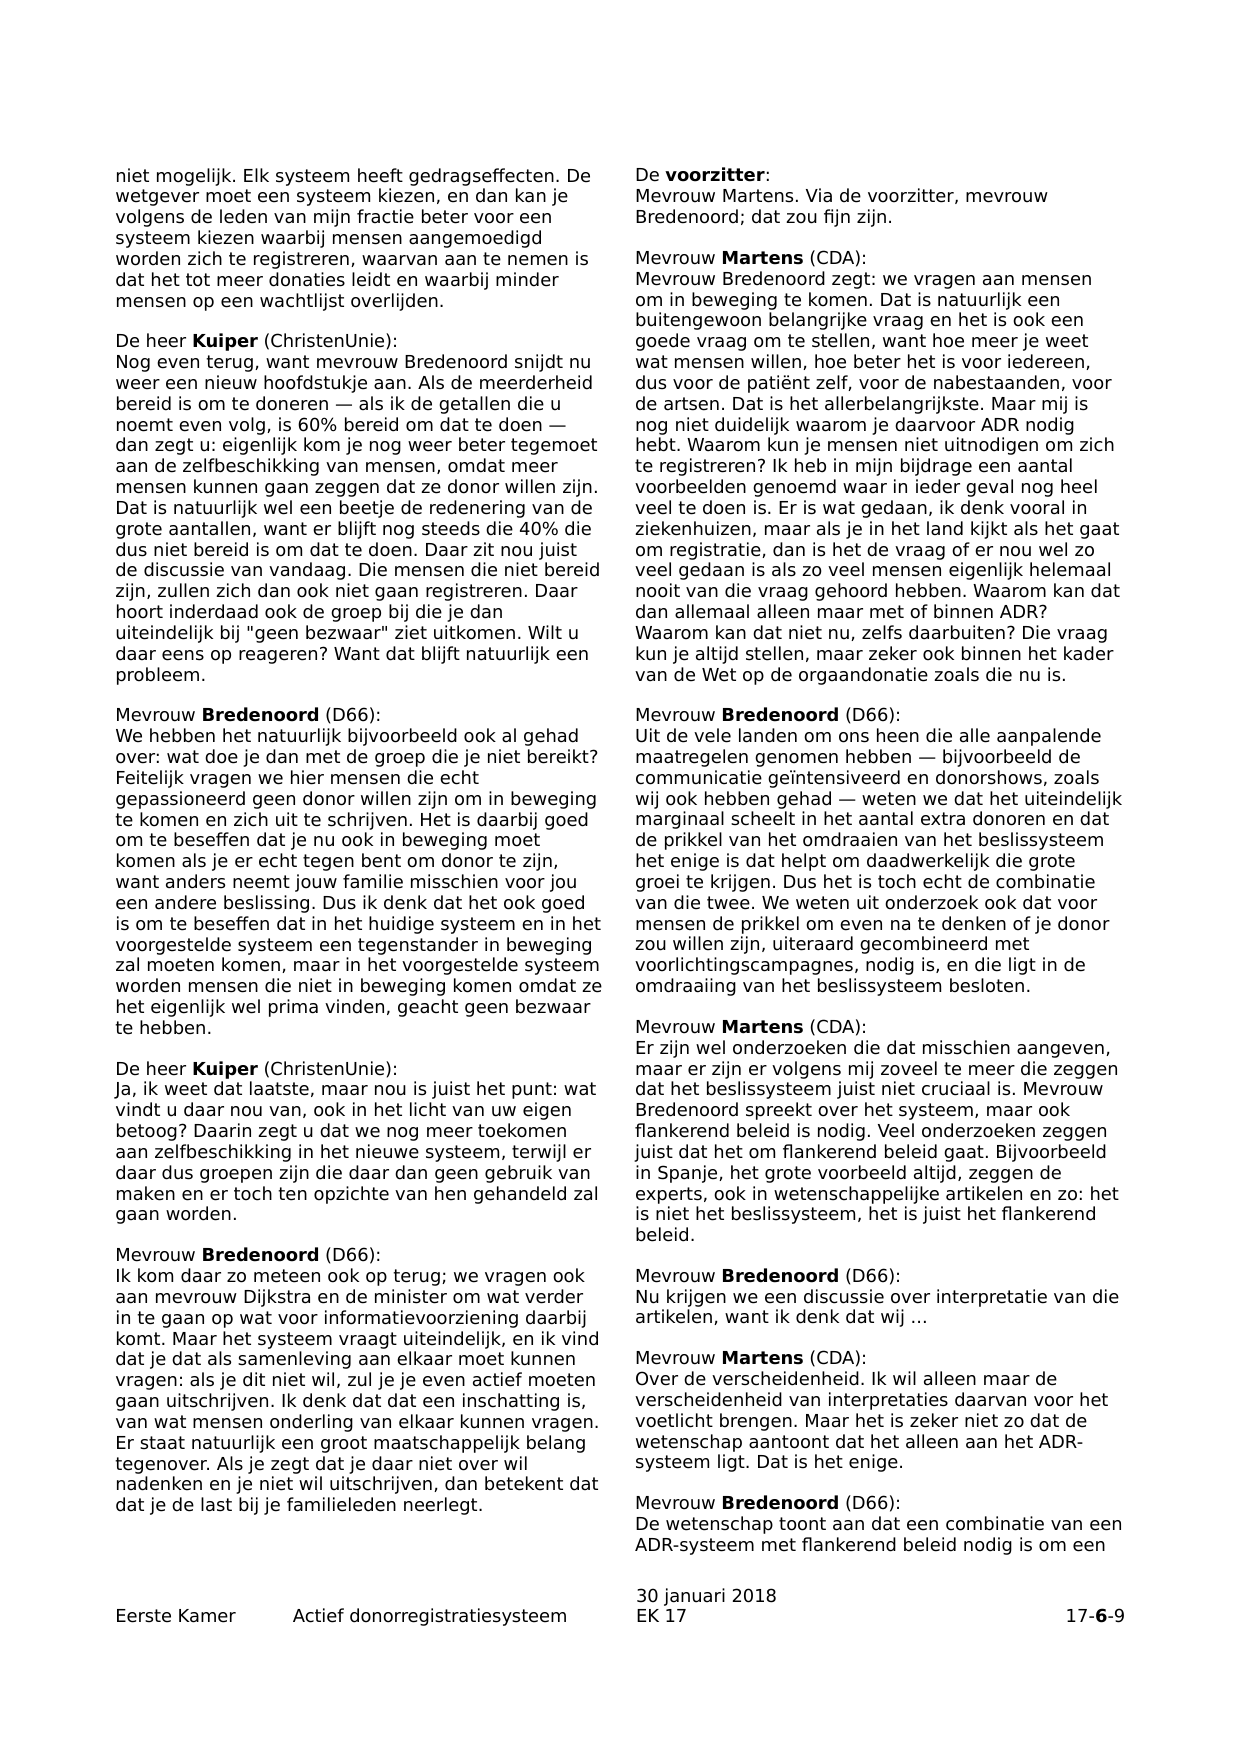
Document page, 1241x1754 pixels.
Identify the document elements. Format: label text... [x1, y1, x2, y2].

text Mevrouw Bredenoord (D66): [115, 705, 605, 726]
text Uit de vele landen om ons heen die alle aanpalende maatregelen genomen hebben — bijvoorbeeld de communicatie geïntensiveerd en donorshows, zoals wij ook hebben gehad — weten we dat het uiteindelijk marginaal scheelt in het aantal extra donoren en dat de prikkel van het omdraaien van het beslissysteem het enige is dat helpt om daadwerkelijk die grote groei te krijgen. Dus het is toch echt de combinatie van die twee. We weten uit onderzoek ook dat voor mensen de prikkel om even na te denken of je donor zou willen zijn, uiteraard gecombineerd met voorlichtingscampagnes, nodig is, en die ligt in de omdraaiing van het beslissysteem besloten. [635, 726, 1125, 997]
text Nog even terug, want mevrouw Bredenoord snijdt nu weer een nieuw hoofdstukje aan. Als de meerderheid bereid is om te doneren — als ik de getallen die u noemt even volg, is 60% bereid om dat te doen — dan zegt u: eigenlijk kom je nog weer beter tegemoet aan de zelfbeschikking van mensen, omdat meer mensen kunnen gaan zeggen dat ze donor willen zijn. Dat is natuurlijk wel een beetje de redenering van de grote aantallen, want er blijft nog steeds die 40% die dus niet bereid is om dat te doen. Daar zit nou juist de discussie van vandaag. Die mensen die niet bereid zijn, zullen zich dan ook niet gaan registreren. Daar hoort inderdaad ook de groep bij die je dan uiteindelijk bij "geen bezwaar" ziet uitkomen. Wilt u daar eens op reageren? Want dat blijft natuurlijk een probleem. [115, 352, 605, 685]
text We hebben het natuurlijk bijvoorbeeld ook al gehad over: wat doe je dan met de groep die je niet bereikt? Feitelijk vragen we hier mensen die echt gepassioneerd geen donor willen zijn om in beweging te komen en zich uit te schrijven. Het is daarbij goed om te beseffen dat je nu ook in beweging moet komen als je er echt tegen bent om donor te zijn, want anders neemt jouw familie misschien voor jou een andere beslissing. Dus ik denk dat het ook goed is om te beseffen dat in het huidige systeem en in het voorgestelde systeem een tegenstander in beweging zal moeten komen, maar in het voorgestelde systeem worden mensen die niet in beweging komen omdat ze het eigenlijk wel prima vinden, geacht geen bezwaar te hebben. [115, 726, 605, 1038]
text Mevrouw Bredenoord (D66): [635, 1266, 1125, 1286]
text Over de verscheidenheid. Ik wil alleen maar de verscheidenheid van interpretaties daarvan voor het voetlicht brengen. Maar het is zeker niet zo dat de wetenschap aantoont dat het alleen aan het ADR-systeem ligt. Dat is het enige. [635, 1369, 1125, 1473]
text De heer Kuiper (ChristenUnie): [115, 1058, 605, 1079]
text Ja, ik weet dat laatste, maar nou is juist het punt: wat vindt u daar nou van, ook in het licht van uw eigen betoog? Daarin zegt u dat we nog meer toekomen aan zelfbeschikking in het nieuwe systeem, terwijl er daar dus groepen zijn die daar dan geen gebruik van maken en er toch ten opzichte van hen gehandeld zal gaan worden. [115, 1079, 605, 1225]
text Nu krijgen we een discussie over interpretatie van die artikelen, want ik denk dat wij ... [635, 1286, 1125, 1328]
text Ik kom daar zo meteen ook op terug; we vragen ook aan mevrouw Dijkstra en de minister om wat verder in te gaan op wat voor informatievoorziening daarbij komt. Maar het systeem vraagt uiteindelijk, en ik vind dat je dat als samenleving aan elkaar moet kunnen vragen: als je dit niet wil, zul je je even actief moeten gaan uitschrijven. Ik denk dat dat een inschatting is, van wat mensen onderling van elkaar kunnen vragen. Er staat natuurlijk een groot maatschappelijk belang tegenover. Als je zegt dat je daar niet over wil nadenken en je niet wil uitschrijven, dan betekent dat dat je de last bij je familieleden neerlegt. [115, 1266, 605, 1516]
text Mevrouw Bredenoord (D66): [635, 1493, 1125, 1514]
text Mevrouw Martens (CDA): [635, 1348, 1125, 1369]
text Mevrouw Bredenoord (D66): [115, 1245, 605, 1266]
text niet mogelijk. Elk systeem heeft gedragseffecten. De wetgever moet een systeem kiezen, en dan kan je volgens de leden van mijn fractie beter voor een systeem kiezen waarbij mensen aangemoedigd worden zich te registreren, waarvan aan te nemen is dat het tot meer donaties leidt en waarbij minder mensen op een wachtlijst overlijden. [115, 165, 605, 311]
text Mevrouw Martens. Via de voorzitter, mevrouw Bredenoord; dat zou fijn zijn. [635, 186, 1125, 228]
text Mevrouw Martens (CDA): [635, 248, 1125, 268]
text Mevrouw Martens (CDA): [635, 1017, 1125, 1037]
text De voorzitter: [635, 165, 1125, 186]
text De wetenschap toont aan dat een combinatie van een ADR-systeem met flankerend beleid nodig is om een [635, 1514, 1125, 1555]
text De heer Kuiper (ChristenUnie): [115, 331, 605, 352]
text Mevrouw Bredenoord (D66): [635, 705, 1125, 726]
text Er zijn wel onderzoeken die dat misschien aangeven, maar er zijn er volgens mij zoveel te meer die zeggen dat het beslissysteem juist niet cruciaal is. Mevrouw Bredenoord spreekt over het systeem, maar ook flankerend beleid is nodig. Veel onderzoeken zeggen juist dat het om flankerend beleid gaat. Bijvoorbeeld in Spanje, het grote voorbeeld altijd, zeggen de experts, ook in wetenschappelijke artikelen en zo: het is niet het beslissysteem, het is juist het flankerend beleid. [635, 1037, 1125, 1246]
text Mevrouw Bredenoord zegt: we vragen aan mensen om in beweging te komen. Dat is natuurlijk een buitengewoon belangrijke vraag en het is ook een goede vraag om te stellen, want hoe meer je weet wat mensen willen, hoe beter het is voor iedereen, dus voor de patiënt zelf, voor de nabestaanden, voor de artsen. Dat is het allerbelangrijkste. Maar mij is nog niet duidelijk waarom je daarvoor ADR nodig hebt. Waarom kun je mensen niet uitnodigen om zich te registreren? Ik heb in mijn bijdrage een aantal voorbeelden genoemd waar in ieder geval nog heel veel te doen is. Er is wat gedaan, ik denk vooral in ziekenhuizen, maar als je in het land kijkt als het gaat om registratie, dan is het de vraag of er nou wel zo veel gedaan is als zo veel mensen eigenlijk helemaal nooit van die vraag gehoord hebben. Waarom kan dat dan allemaal alleen maar met of binnen ADR? Waarom kan dat niet nu, zelfs daarbuiten? Die vraag kun je altijd stellen, maar zeker ook binnen het kader van de Wet op de orgaandonatie zoals die nu is. [635, 268, 1125, 685]
